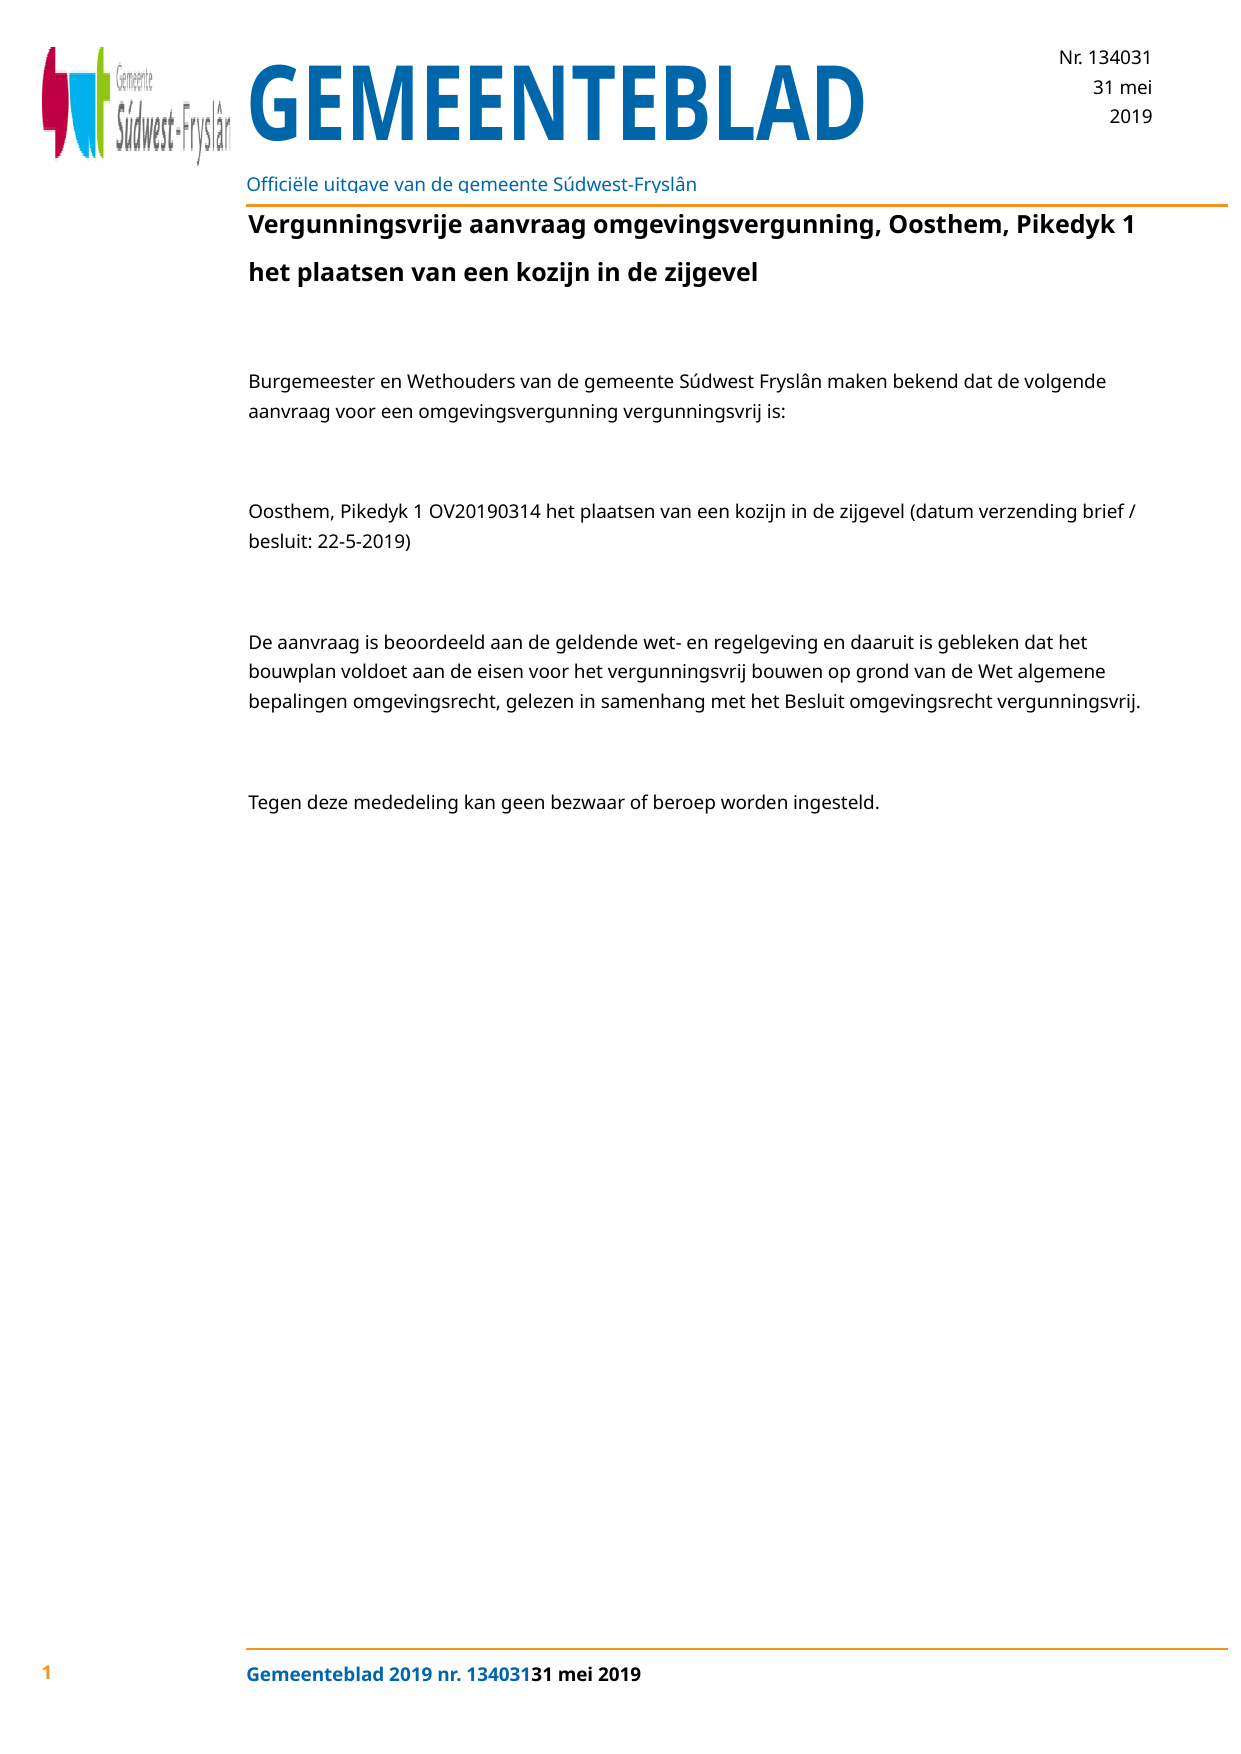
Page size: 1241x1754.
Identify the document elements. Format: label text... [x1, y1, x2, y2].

text Vergunningsvrije aanvraag omgevingsvergunning, Oosthem, Pikedyk 1 het plaatsen van een kozijn in de zijgevel [248, 207, 1152, 288]
text Tegen deze mededeling kan geen bezwaar of beroep worden ingesteld. [248, 789, 1152, 815]
text De aanvraag is beoordeeld aan de geldende wet- en regelgeving en daaruit is gebleken dat het bouwplan voldoet aan de eisen voor het vergunningsvrij bouwen op grond van de Wet algemene bepalingen omgevingsrecht, gelezen in samenhang met het Besluit omgevingsrecht vergunningsvrij. [248, 629, 1152, 714]
picture [41, 47, 231, 172]
text Burgemeester en Wethouders van de gemeente Súdwest Fryslân maken bekend dat de volgende aanvraag voor een omgevingsvergunning vergunningsvrij is: [248, 368, 1152, 424]
text Oosthem, Pikedyk 1 OV20190314 het plaatsen van een kozijn in de zijgevel (datum verzending brief / besluit: 22-5-2019) [248, 499, 1152, 554]
